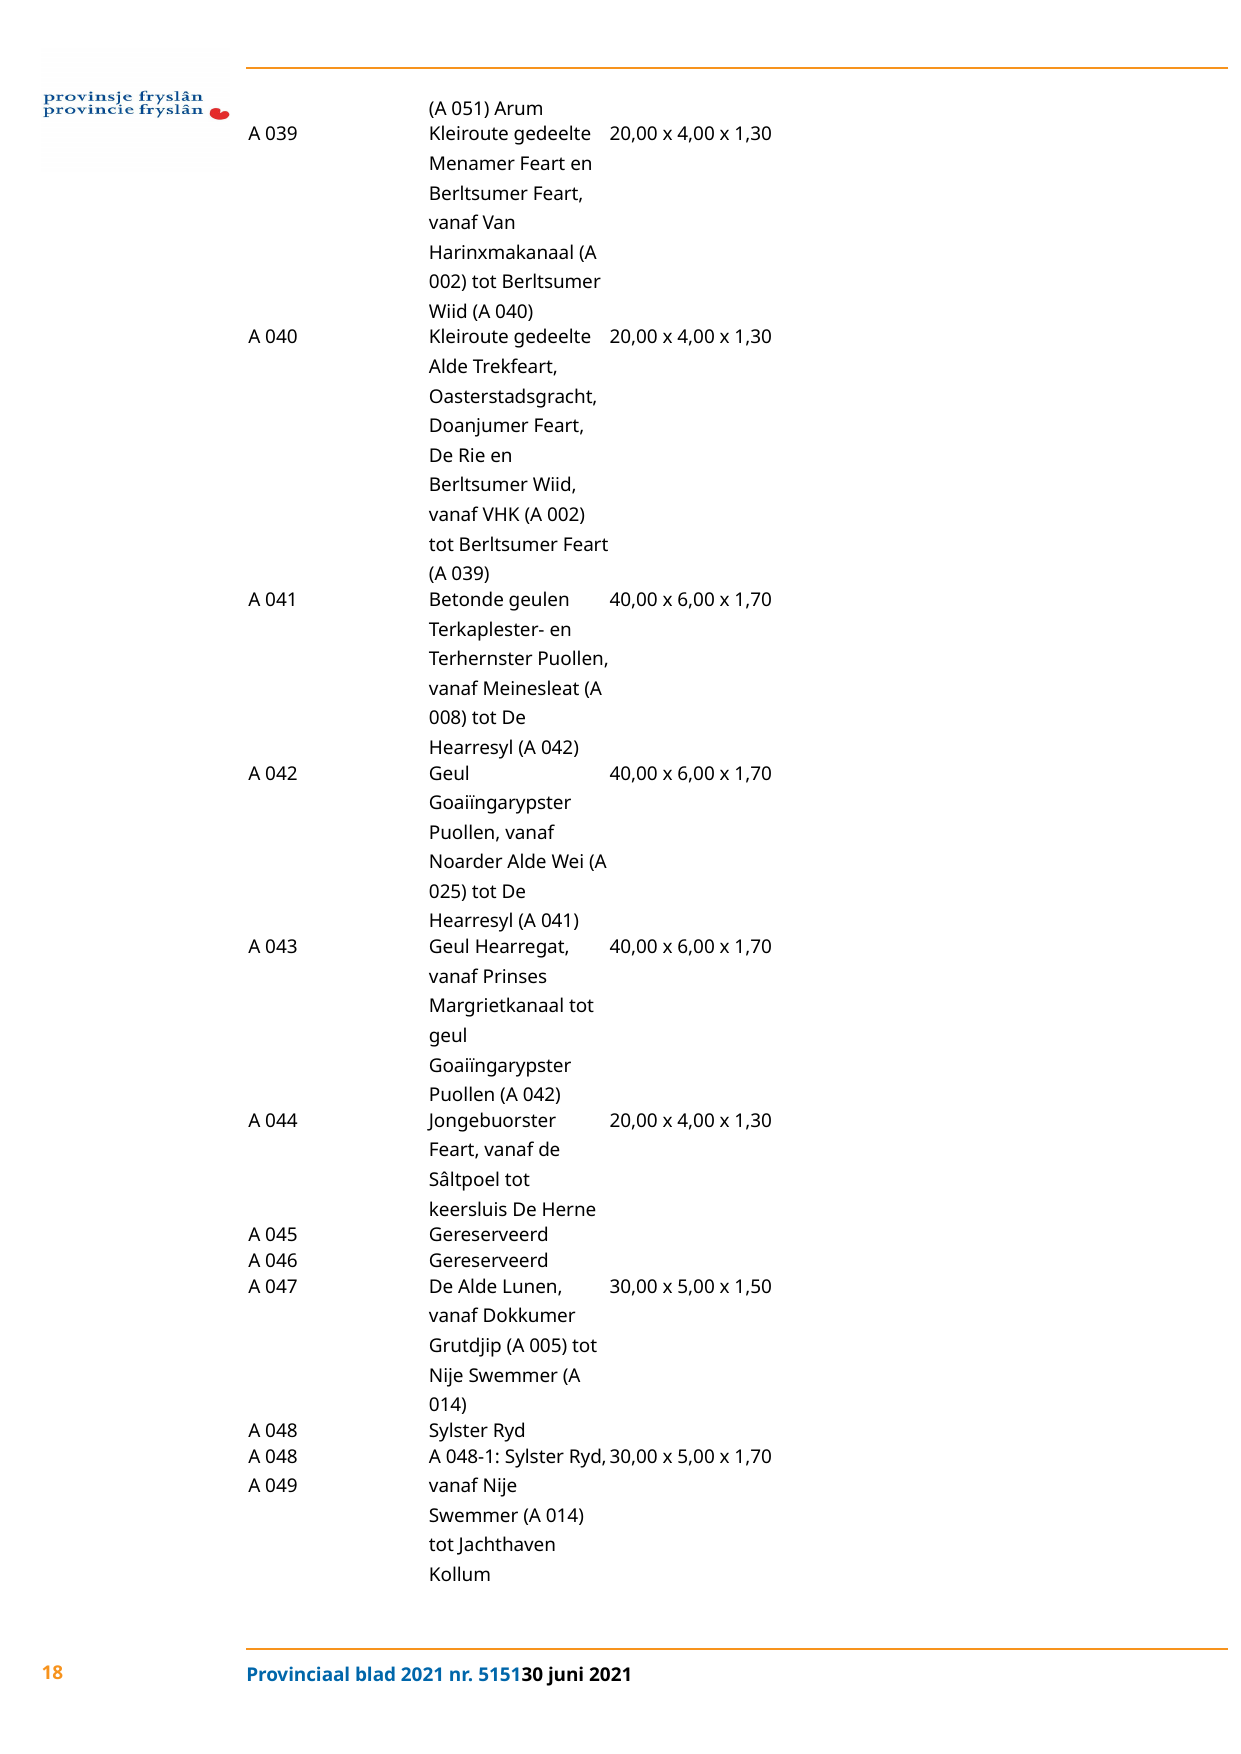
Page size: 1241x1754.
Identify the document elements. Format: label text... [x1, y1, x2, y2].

table_cell [790, 1273, 971, 1417]
table_cell [790, 1247, 971, 1273]
table_cell [971, 1247, 1152, 1273]
table_cell A 047 [248, 1273, 429, 1417]
table_cell A 041 [248, 586, 429, 760]
table_cell 20,00 x 4,00 x 1,30 [609, 1107, 790, 1222]
table_cell Kleiroute gedeelte Menamer Feart en Berltsumer Feart, vanaf Van Harinxmakanaal (A 002) tot Berltsumer Wiid (A 040) [429, 121, 609, 324]
table_cell [971, 760, 1152, 933]
table_cell [790, 1417, 971, 1443]
table_cell [790, 1107, 971, 1222]
table_cell [971, 1107, 1152, 1222]
table_cell A 048 A 049 [248, 1443, 429, 1587]
table_cell [971, 1273, 1152, 1417]
table_cell Gereserveerd [429, 1222, 609, 1247]
table_cell (A 051) Arum [429, 95, 609, 121]
table_cell Sylster Ryd [429, 1417, 609, 1443]
table_cell [790, 586, 971, 760]
table_cell [971, 1222, 1152, 1247]
table_cell A 043 [248, 934, 429, 1107]
table_cell [971, 95, 1152, 121]
table_cell [248, 95, 429, 121]
table_cell 30,00 x 5,00 x 1,50 [609, 1273, 790, 1417]
picture [41, 47, 231, 172]
table_cell [790, 324, 971, 586]
table_cell Geul Hearregat, vanaf Prinses Margrietkanaal tot geul Goaiïngarypster Puollen (A 042) [429, 934, 609, 1107]
table_cell [790, 760, 971, 933]
table_cell Kleiroute gedeelte Alde Trekfeart, Oasterstadsgracht, Doanjumer Feart, De Rie en Berltsumer Wiid, vanaf VHK (A 002) tot Berltsumer Feart (A 039) [429, 324, 609, 586]
table_cell [609, 95, 790, 121]
table_cell [971, 324, 1152, 586]
table_cell A 048 [248, 1417, 429, 1443]
table_cell 30,00 x 5,00 x 1,70 [609, 1443, 790, 1587]
table_cell [609, 1222, 790, 1247]
table_cell Jongebuorster Feart, vanaf de Sâltpoel tot keersluis De Herne [429, 1107, 609, 1222]
table_cell Gereserveerd [429, 1247, 609, 1273]
table_cell 40,00 x 6,00 x 1,70 [609, 934, 790, 1107]
table_cell De Alde Lunen, vanaf Dokkumer Grutdjip (A 005) tot Nije Swemmer (A 014) [429, 1273, 609, 1417]
table_cell [790, 1222, 971, 1247]
table_cell Betonde geulen Terkaplester- en Terhernster Puollen, vanaf Meinesleat (A 008) tot De Hearresyl (A 042) [429, 586, 609, 760]
table_cell A 042 [248, 760, 429, 933]
table_cell Geul Goaiïngarypster Puollen, vanaf Noarder Alde Wei (A 025) tot De Hearresyl (A 041) [429, 760, 609, 933]
table_cell [971, 934, 1152, 1107]
table_cell [790, 121, 971, 324]
table_cell A 044 [248, 1107, 429, 1222]
table_cell 20,00 x 4,00 x 1,30 [609, 324, 790, 586]
table_cell [609, 1417, 790, 1443]
table_cell 40,00 x 6,00 x 1,70 [609, 586, 790, 760]
table_cell [790, 1443, 971, 1587]
table_cell [971, 1443, 1152, 1587]
table_cell A 045 [248, 1222, 429, 1247]
table_cell [971, 586, 1152, 760]
table_cell 20,00 x 4,00 x 1,30 [609, 121, 790, 324]
table_cell [790, 95, 971, 121]
table_cell A 040 [248, 324, 429, 586]
table_cell A 039 [248, 121, 429, 324]
table_cell [609, 1247, 790, 1273]
table_cell 40,00 x 6,00 x 1,70 [609, 760, 790, 933]
table_cell [971, 1417, 1152, 1443]
table_cell A 048-1: Sylster Ryd, vanaf Nije Swemmer (A 014) tot Jachthaven Kollum [429, 1443, 609, 1587]
table_cell [790, 934, 971, 1107]
table_cell A 046 [248, 1247, 429, 1273]
table_cell [971, 121, 1152, 324]
